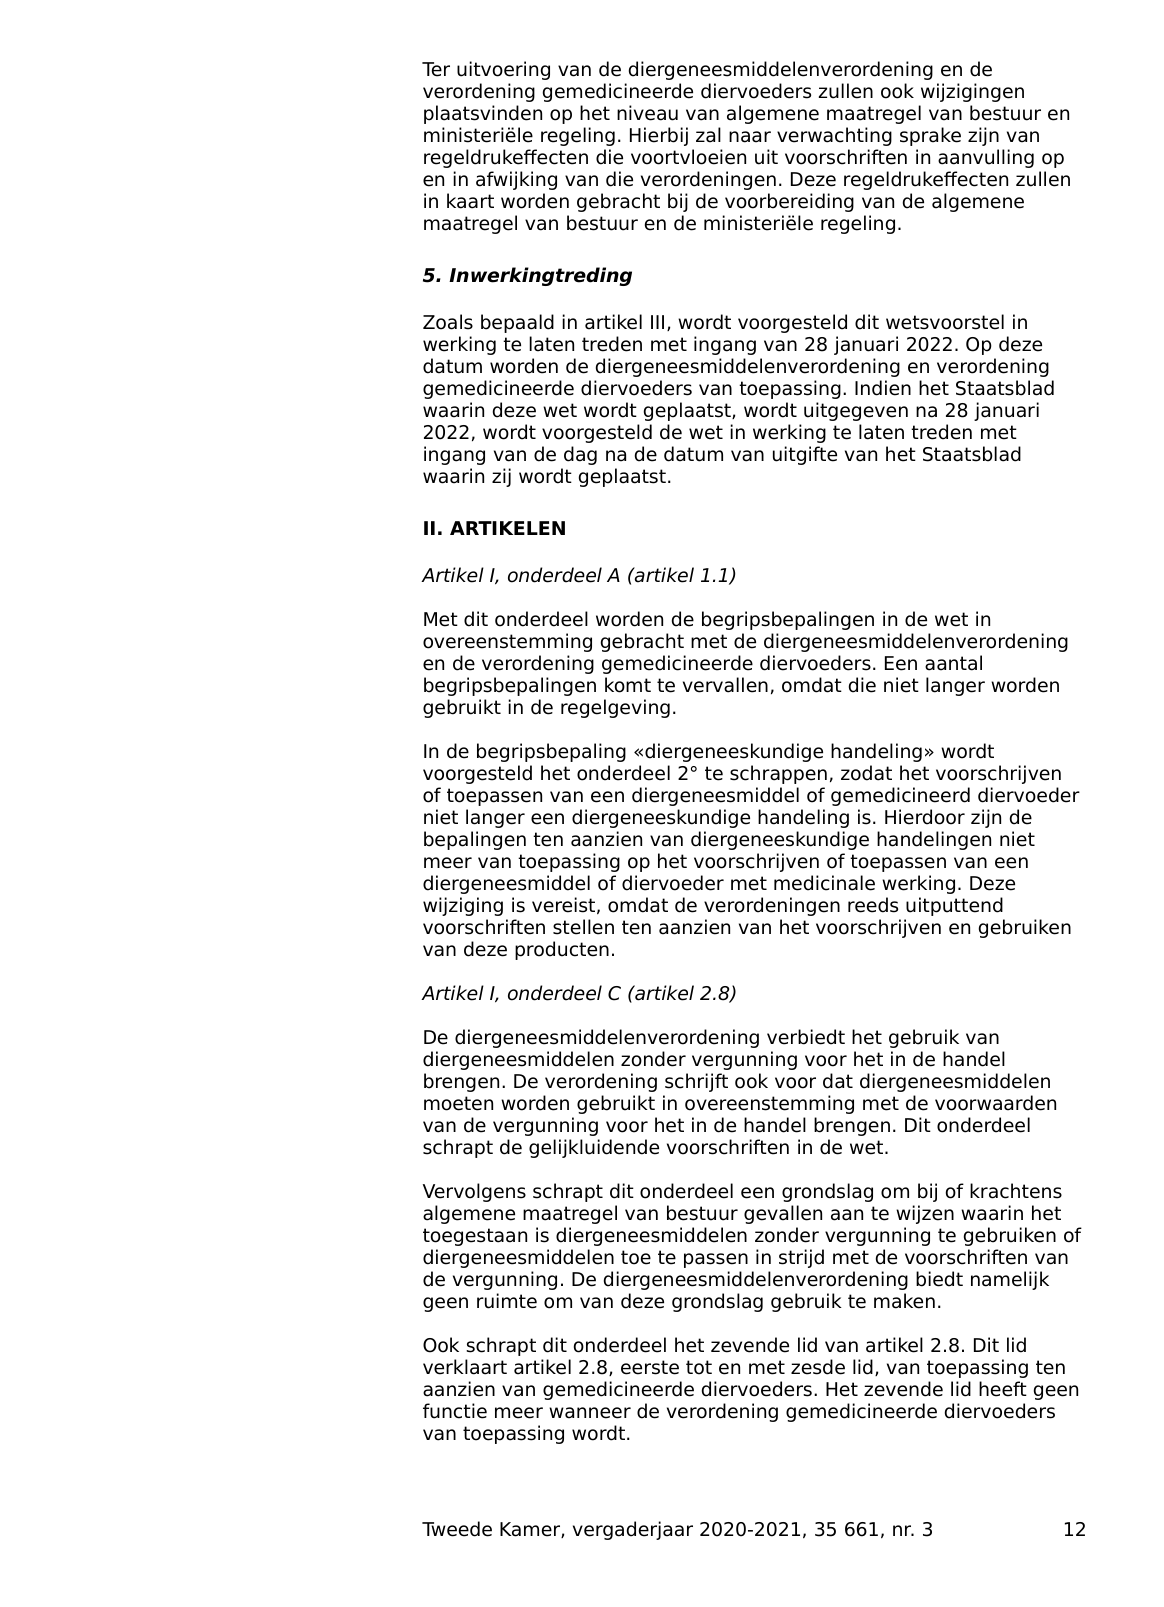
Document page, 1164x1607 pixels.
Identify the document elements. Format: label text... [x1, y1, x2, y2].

text In de begripsbepaling «diergeneeskundige handeling» wordt voorgesteld het onderdeel 2° te schrappen, zodat het voorschrijven of toepassen van een diergeneesmiddel of gemedicineerd diervoeder niet langer een diergeneeskundige handeling is. Hierdoor zijn de bepalingen ten aanzien van diergeneeskundige handelingen niet meer van toepassing op het voorschrijven of toepassen van een diergeneesmiddel of diervoeder met medicinale werking. Deze wijziging is vereist, omdat de verordeningen reeds uitputtend voorschriften stellen ten aanzien van het voorschrijven en gebruiken van deze producten. [422, 741, 1087, 961]
text De diergeneesmiddelenverordening verbiedt het gebruik van diergeneesmiddelen zonder vergunning voor het in de handel brengen. De verordening schrijft ook voor dat diergeneesmiddelen moeten worden gebruikt in overeenstemming met de voorwaarden van de vergunning voor het in de handel brengen. Dit onderdeel schrapt de gelijkluidende voorschriften in de wet. [422, 1027, 1087, 1159]
text Met dit onderdeel worden de begripsbepalingen in de wet in overeenstemming gebracht met de diergeneesmiddelenverordening en de verordening gemedicineerde diervoeders. Een aantal begripsbepalingen komt te vervallen, omdat die niet langer worden gebruikt in de regelgeving. [422, 609, 1087, 719]
subtitle II. ARTIKELEN [422, 518, 1087, 540]
text Vervolgens schrapt dit onderdeel een grondslag om bij of krachtens algemene maatregel van bestuur gevallen aan te wijzen waarin het toegestaan is diergeneesmiddelen zonder vergunning te gebruiken of diergeneesmiddelen toe te passen in strijd met de voorschriften van de vergunning. De diergeneesmiddelenverordening biedt namelijk geen ruimte om van deze grondslag gebruik te maken. [422, 1181, 1087, 1313]
text Ook schrapt dit onderdeel het zevende lid van artikel 2.8. Dit lid verklaart artikel 2.8, eerste tot en met zesde lid, van toepassing ten aanzien van gemedicineerde diervoeders. Het zevende lid heeft geen functie meer wanneer de verordening gemedicineerde diervoeders van toepassing wordt. [422, 1335, 1087, 1445]
subtitle Artikel I, onderdeel A (artikel 1.1) [422, 565, 1087, 587]
text Ter uitvoering van de diergeneesmiddelenverordening en de verordening gemedicineerde diervoeders zullen ook wijzigingen plaatsvinden op het niveau van algemene maatregel van bestuur en ministeriële regeling. Hierbij zal naar verwachting sprake zijn van regeldrukeffecten die voortvloeien uit voorschriften in aanvulling op en in afwijking van die verordeningen. Deze regeldrukeffecten zullen in kaart worden gebracht bij de voorbereiding van de algemene maatregel van bestuur en de ministeriële regeling. [422, 59, 1087, 235]
text Zoals bepaald in artikel III, wordt voorgesteld dit wetsvoorstel in werking te laten treden met ingang van 28 januari 2022. Op deze datum worden de diergeneesmiddelenverordening en verordening gemedicineerde diervoeders van toepassing. Indien het Staatsblad waarin deze wet wordt geplaatst, wordt uitgegeven na 28 januari 2022, wordt voorgesteld de wet in werking te laten treden met ingang van de dag na de datum van uitgifte van het Staatsblad waarin zij wordt geplaatst. [422, 312, 1087, 488]
subtitle Artikel I, onderdeel C (artikel 2.8) [422, 983, 1087, 1005]
subtitle 5. Inwerkingtreding [422, 265, 1087, 287]
